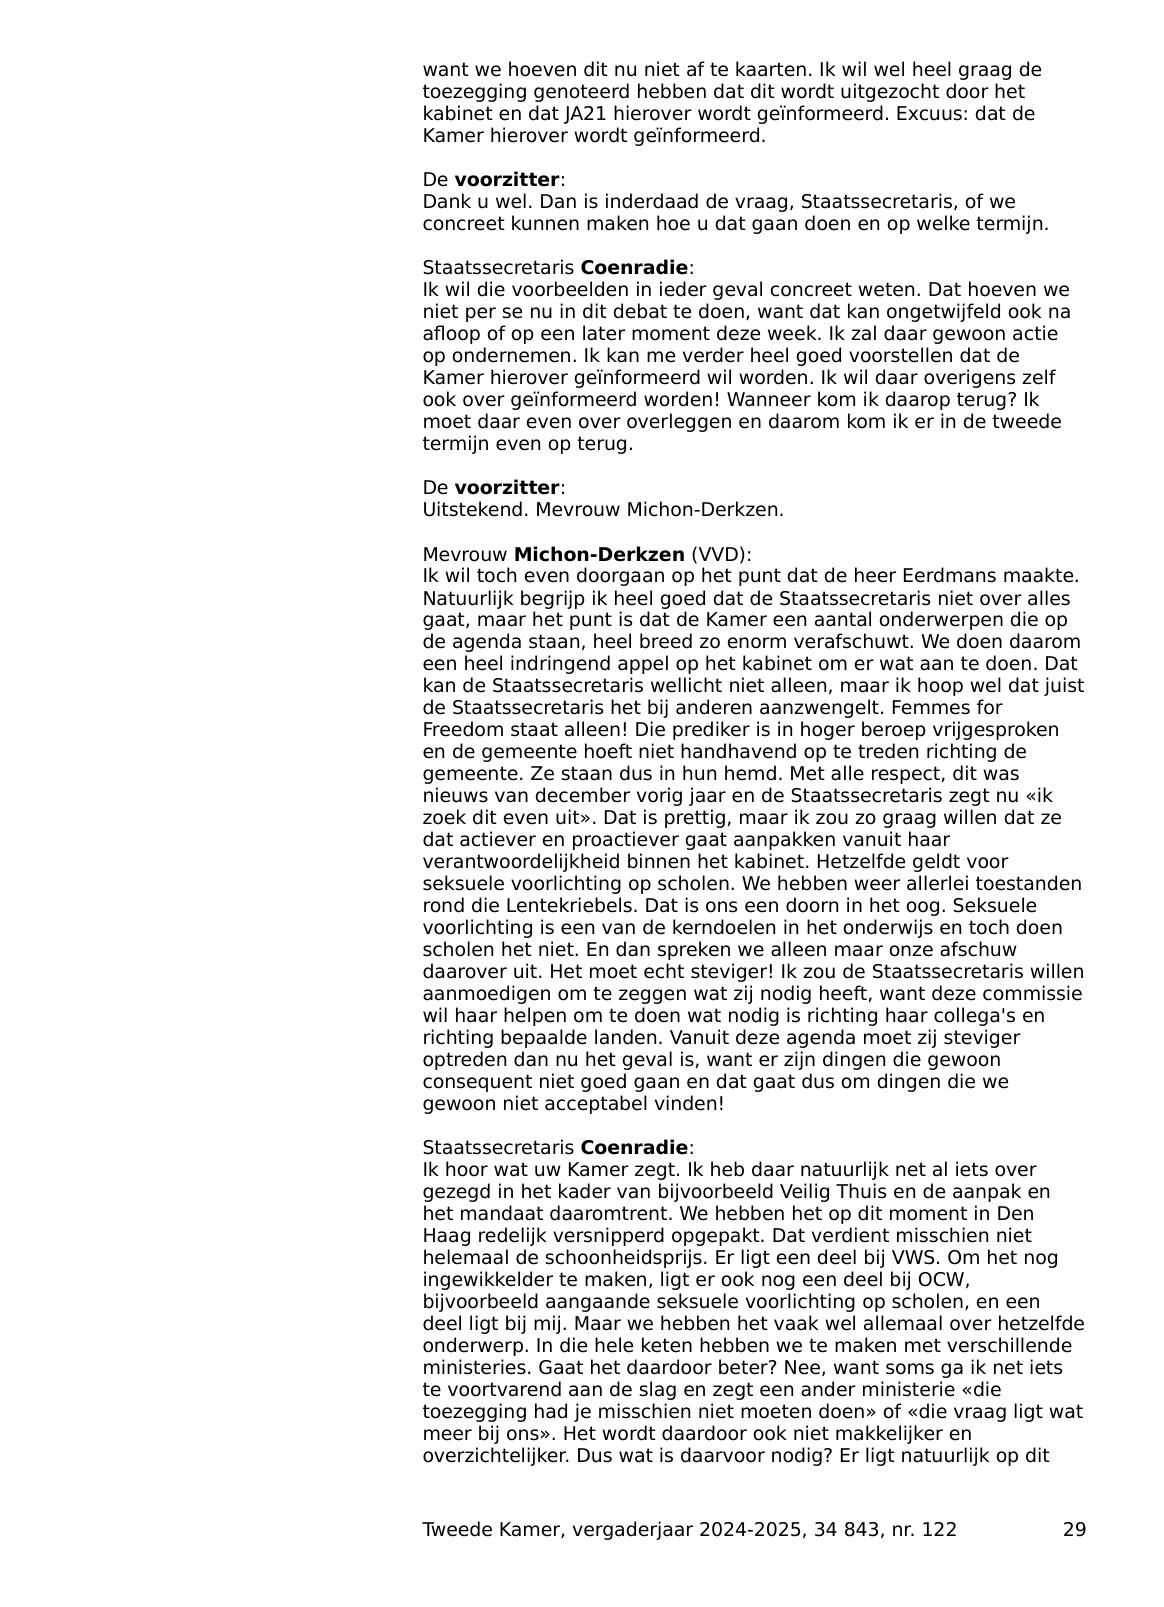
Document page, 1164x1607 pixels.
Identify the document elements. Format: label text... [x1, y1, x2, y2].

text Dank u wel. Dan is inderdaad de vraag, Staatssecretaris, of we concreet kunnen maken hoe u dat gaan doen en op welke termijn. [422, 191, 1087, 235]
text Ik hoor wat uw Kamer zegt. Ik heb daar natuurlijk net al iets over gezegd in het kader van bijvoorbeeld Veilig Thuis en de aanpak en het mandaat daaromtrent. We hebben het op dit moment in Den Haag redelijk versnipperd opgepakt. Dat verdient misschien niet helemaal de schoonheidsprijs. Er ligt een deel bij VWS. Om het nog ingewikkelder te maken, ligt er ook nog een deel bij OCW, bijvoorbeeld aangaande seksuele voorlichting op scholen, en een deel ligt bij mij. Maar we hebben het vaak wel allemaal over hetzelfde onderwerp. In die hele keten hebben we te maken met verschillende ministeries. Gaat het daardoor beter? Nee, want soms ga ik net iets te voortvarend aan de slag en zegt een ander ministerie «die toezegging had je misschien niet moeten doen» of «die vraag ligt wat meer bij ons». Het wordt daardoor ook niet makkelijker en overzichtelijker. Dus wat is daarvoor nodig? Er ligt natuurlijk op dit [422, 1159, 1087, 1467]
text Mevrouw Michon-Derkzen (VVD): [422, 543, 1087, 565]
text De voorzitter: [422, 169, 1087, 191]
text Staatssecretaris Coenradie: [422, 1137, 1087, 1159]
text want we hoeven dit nu niet af te kaarten. Ik wil wel heel graag de toezegging genoteerd hebben dat dit wordt uitgezocht door het kabinet en dat JA21 hierover wordt geïnformeerd. Excuus: dat de Kamer hierover wordt geïnformeerd. [422, 59, 1087, 147]
text Ik wil die voorbeelden in ieder geval concreet weten. Dat hoeven we niet per se nu in dit debat te doen, want dat kan ongetwijfeld ook na afloop of op een later moment deze week. Ik zal daar gewoon actie op ondernemen. Ik kan me verder heel goed voorstellen dat de Kamer hierover geïnformeerd wil worden. Ik wil daar overigens zelf ook over geïnformeerd worden! Wanneer kom ik daarop terug? Ik moet daar even over overleggen en daarom kom ik er in de tweede termijn even op terug. [422, 279, 1087, 455]
text Ik wil toch even doorgaan op het punt dat de heer Eerdmans maakte. Natuurlijk begrijp ik heel goed dat de Staatssecretaris niet over alles gaat, maar het punt is dat de Kamer een aantal onderwerpen die op de agenda staan, heel breed zo enorm verafschuwt. We doen daarom een heel indringend appel op het kabinet om er wat aan te doen. Dat kan de Staatssecretaris wellicht niet alleen, maar ik hoop wel dat juist de Staatssecretaris het bij anderen aanzwengelt. Femmes for Freedom staat alleen! Die prediker is in hoger beroep vrijgesproken en de gemeente hoeft niet handhavend op te treden richting de gemeente. Ze staan dus in hun hemd. Met alle respect, dit was nieuws van december vorig jaar en de Staatssecretaris zegt nu «ik zoek dit even uit». Dat is prettig, maar ik zou zo graag willen dat ze dat actiever en proactiever gaat aanpakken vanuit haar verantwoordelijkheid binnen het kabinet. Hetzelfde geldt voor seksuele voorlichting op scholen. We hebben weer allerlei toestanden rond die Lentekriebels. Dat is ons een doorn in het oog. Seksuele voorlichting is een van de kerndoelen in het onderwijs en toch doen scholen het niet. En dan spreken we alleen maar onze afschuw daarover uit. Het moet echt steviger! Ik zou de Staatssecretaris willen aanmoedigen om te zeggen wat zij nodig heeft, want deze commissie wil haar helpen om te doen wat nodig is richting haar collega's en richting bepaalde landen. Vanuit deze agenda moet zij steviger optreden dan nu het geval is, want er zijn dingen die gewoon consequent niet goed gaan en dat gaat dus om dingen die we gewoon niet acceptabel vinden! [422, 565, 1087, 1115]
text De voorzitter: [422, 477, 1087, 499]
text Uitstekend. Mevrouw Michon-Derkzen. [422, 499, 1087, 521]
text Staatssecretaris Coenradie: [422, 257, 1087, 279]
